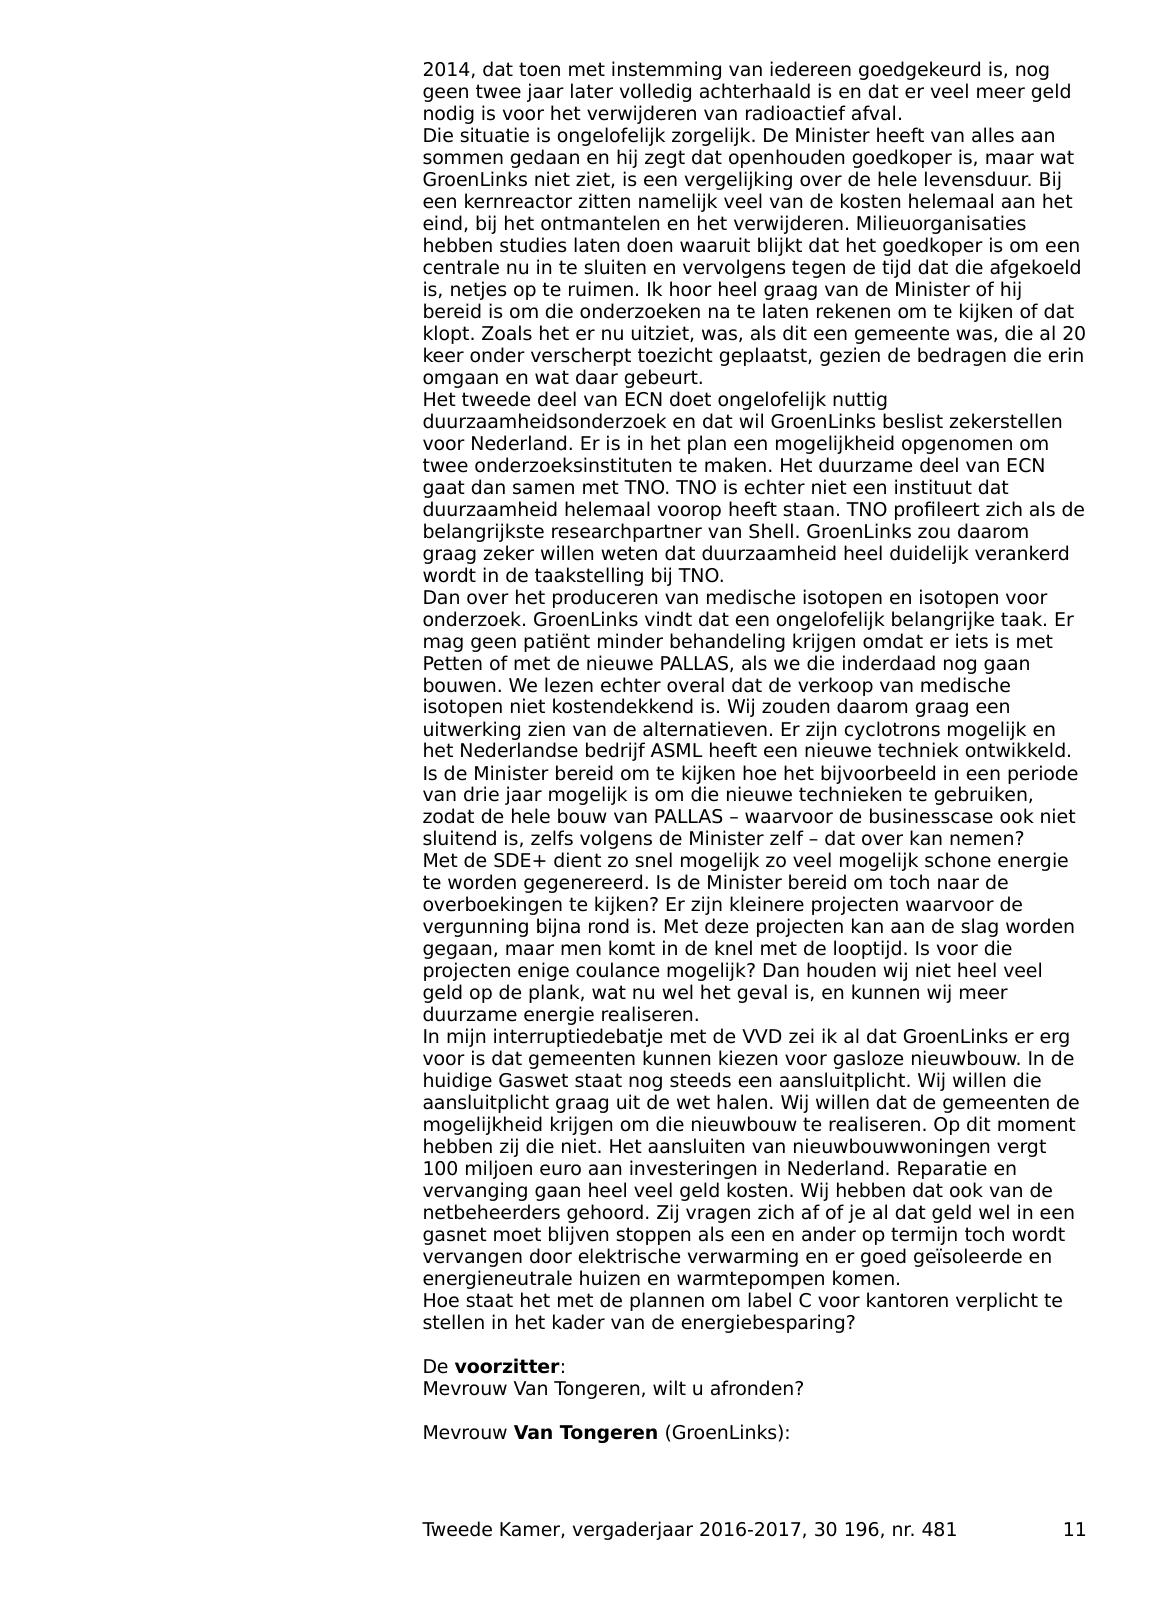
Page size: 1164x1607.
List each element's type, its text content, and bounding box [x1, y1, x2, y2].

text Het tweede deel van ECN doet ongelofelijk nuttig duurzaamheidsonderzoek en dat wil GroenLinks beslist zekerstellen voor Nederland. Er is in het plan een mogelijkheid opgenomen om twee onderzoeksinstituten te maken. Het duurzame deel van ECN gaat dan samen met TNO. TNO is echter niet een instituut dat duurzaamheid helemaal voorop heeft staan. TNO profileert zich als de belangrijkste researchpartner van Shell. GroenLinks zou daarom graag zeker willen weten dat duurzaamheid heel duidelijk verankerd wordt in de taakstelling bij TNO. [422, 389, 1087, 587]
text Mevrouw Van Tongeren, wilt u afronden? [422, 1378, 1087, 1400]
text In mijn interruptiedebatje met de VVD zei ik al dat GroenLinks er erg voor is dat gemeenten kunnen kiezen voor gasloze nieuwbouw. In de huidige Gaswet staat nog steeds een aansluitplicht. Wij willen die aansluitplicht graag uit de wet halen. Wij willen dat de gemeenten de mogelijkheid krijgen om die nieuwbouw te realiseren. Op dit moment hebben zij die niet. Het aansluiten van nieuwbouwwoningen vergt 100 miljoen euro aan investeringen in Nederland. Reparatie en vervanging gaan heel veel geld kosten. Wij hebben dat ook van de netbeheerders gehoord. Zij vragen zich af of je al dat geld wel in een gasnet moet blijven stoppen als een en ander op termijn toch wordt vervangen door elektrische verwarming en er goed geïsoleerde en energieneutrale huizen en warmtepompen komen. [422, 1026, 1087, 1290]
text 2014, dat toen met instemming van iedereen goedgekeurd is, nog geen twee jaar later volledig achterhaald is en dat er veel meer geld nodig is voor het verwijderen van radioactief afval. [422, 59, 1087, 125]
text De voorzitter: [422, 1356, 1087, 1378]
text Dan over het produceren van medische isotopen en isotopen voor onderzoek. GroenLinks vindt dat een ongelofelijk belangrijke taak. Er mag geen patiënt minder behandeling krijgen omdat er iets is met Petten of met de nieuwe PALLAS, als we die inderdaad nog gaan bouwen. We lezen echter overal dat de verkoop van medische isotopen niet kostendekkend is. Wij zouden daarom graag een uitwerking zien van de alternatieven. Er zijn cyclotrons mogelijk en het Nederlandse bedrijf ASML heeft een nieuwe techniek ontwikkeld. Is de Minister bereid om te kijken hoe het bijvoorbeeld in een periode van drie jaar mogelijk is om die nieuwe technieken te gebruiken, zodat de hele bouw van PALLAS – waarvoor de businesscase ook niet sluitend is, zelfs volgens de Minister zelf – dat over kan nemen? [422, 587, 1087, 850]
text Mevrouw Van Tongeren (GroenLinks): [422, 1422, 1087, 1444]
text Die situatie is ongelofelijk zorgelijk. De Minister heeft van alles aan sommen gedaan en hij zegt dat openhouden goedkoper is, maar wat GroenLinks niet ziet, is een vergelijking over de hele levensduur. Bij een kernreactor zitten namelijk veel van de kosten helemaal aan het eind, bij het ontmantelen en het verwijderen. Milieuorganisaties hebben studies laten doen waaruit blijkt dat het goedkoper is om een centrale nu in te sluiten en vervolgens tegen de tijd dat die afgekoeld is, netjes op te ruimen. Ik hoor heel graag van de Minister of hij bereid is om die onderzoeken na te laten rekenen om te kijken of dat klopt. Zoals het er nu uitziet, was, als dit een gemeente was, die al 20 keer onder verscherpt toezicht geplaatst, gezien de bedragen die erin omgaan en wat daar gebeurt. [422, 125, 1087, 389]
text Met de SDE+ dient zo snel mogelijk zo veel mogelijk schone energie te worden gegenereerd. Is de Minister bereid om toch naar de overboekingen te kijken? Er zijn kleinere projecten waarvoor de vergunning bijna rond is. Met deze projecten kan aan de slag worden gegaan, maar men komt in de knel met de looptijd. Is voor die projecten enige coulance mogelijk? Dan houden wij niet heel veel geld op de plank, wat nu wel het geval is, en kunnen wij meer duurzame energie realiseren. [422, 850, 1087, 1026]
text Hoe staat het met de plannen om label C voor kantoren verplicht te stellen in het kader van de energiebesparing? [422, 1290, 1087, 1334]
